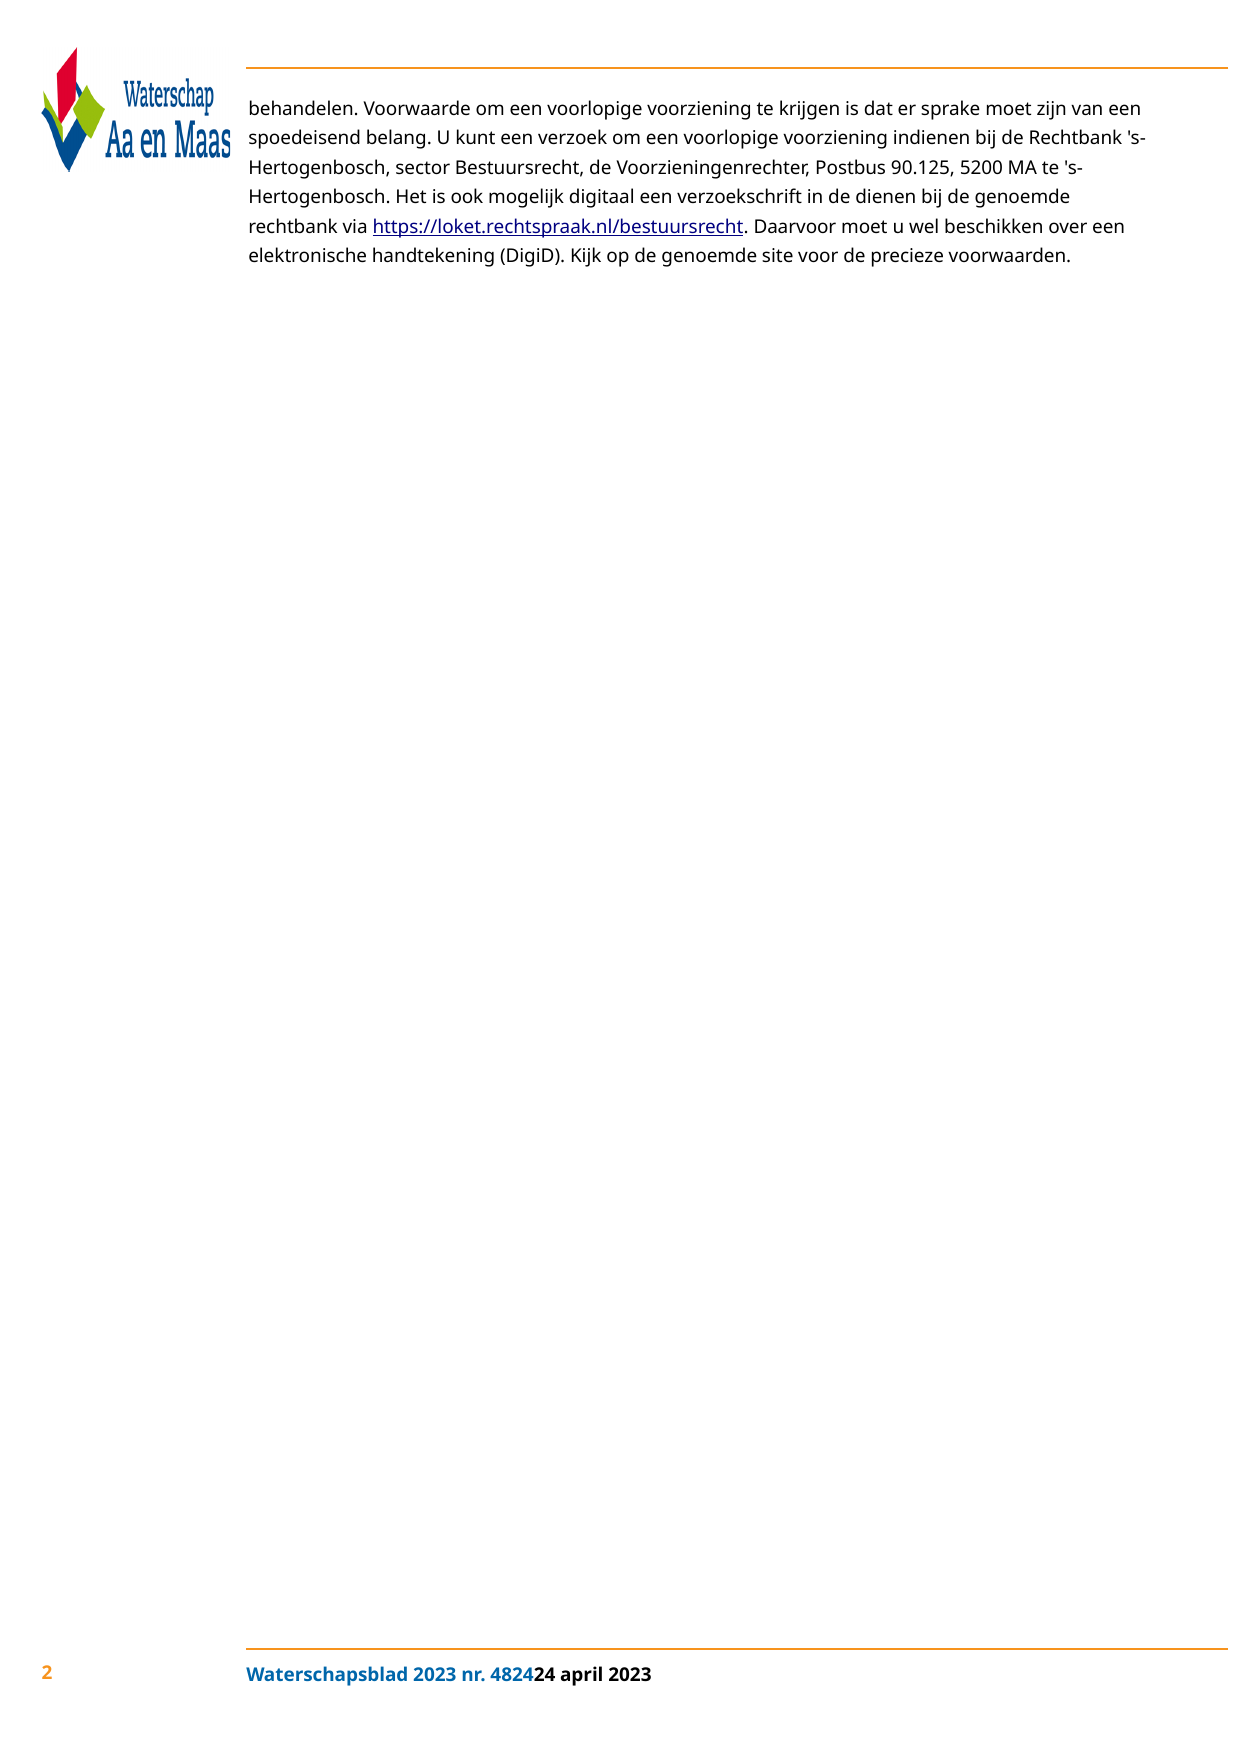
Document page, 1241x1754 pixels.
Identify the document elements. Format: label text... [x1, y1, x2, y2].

picture [41, 47, 231, 172]
text behandelen. Voorwaarde om een voorlopige voorziening te krijgen is dat er sprake moet zijn van een spoedeisend belang. U kunt een verzoek om een voorlopige voorziening indienen bij de Rechtbank 's-Hertogenbosch, sector Bestuursrecht, de Voorzieningenrechter, Postbus 90.125, 5200 MA te 's-Hertogenbosch. Het is ook mogelijk digitaal een verzoekschrift in de dienen bij de genoemde rechtbank via https://loket.rechtspraak.nl/bestuursrecht. Daarvoor moet u wel beschikken over een elektronische handtekening (DigiD). Kijk op de genoemde site voor de precieze voorwaarden. [248, 95, 1152, 268]
